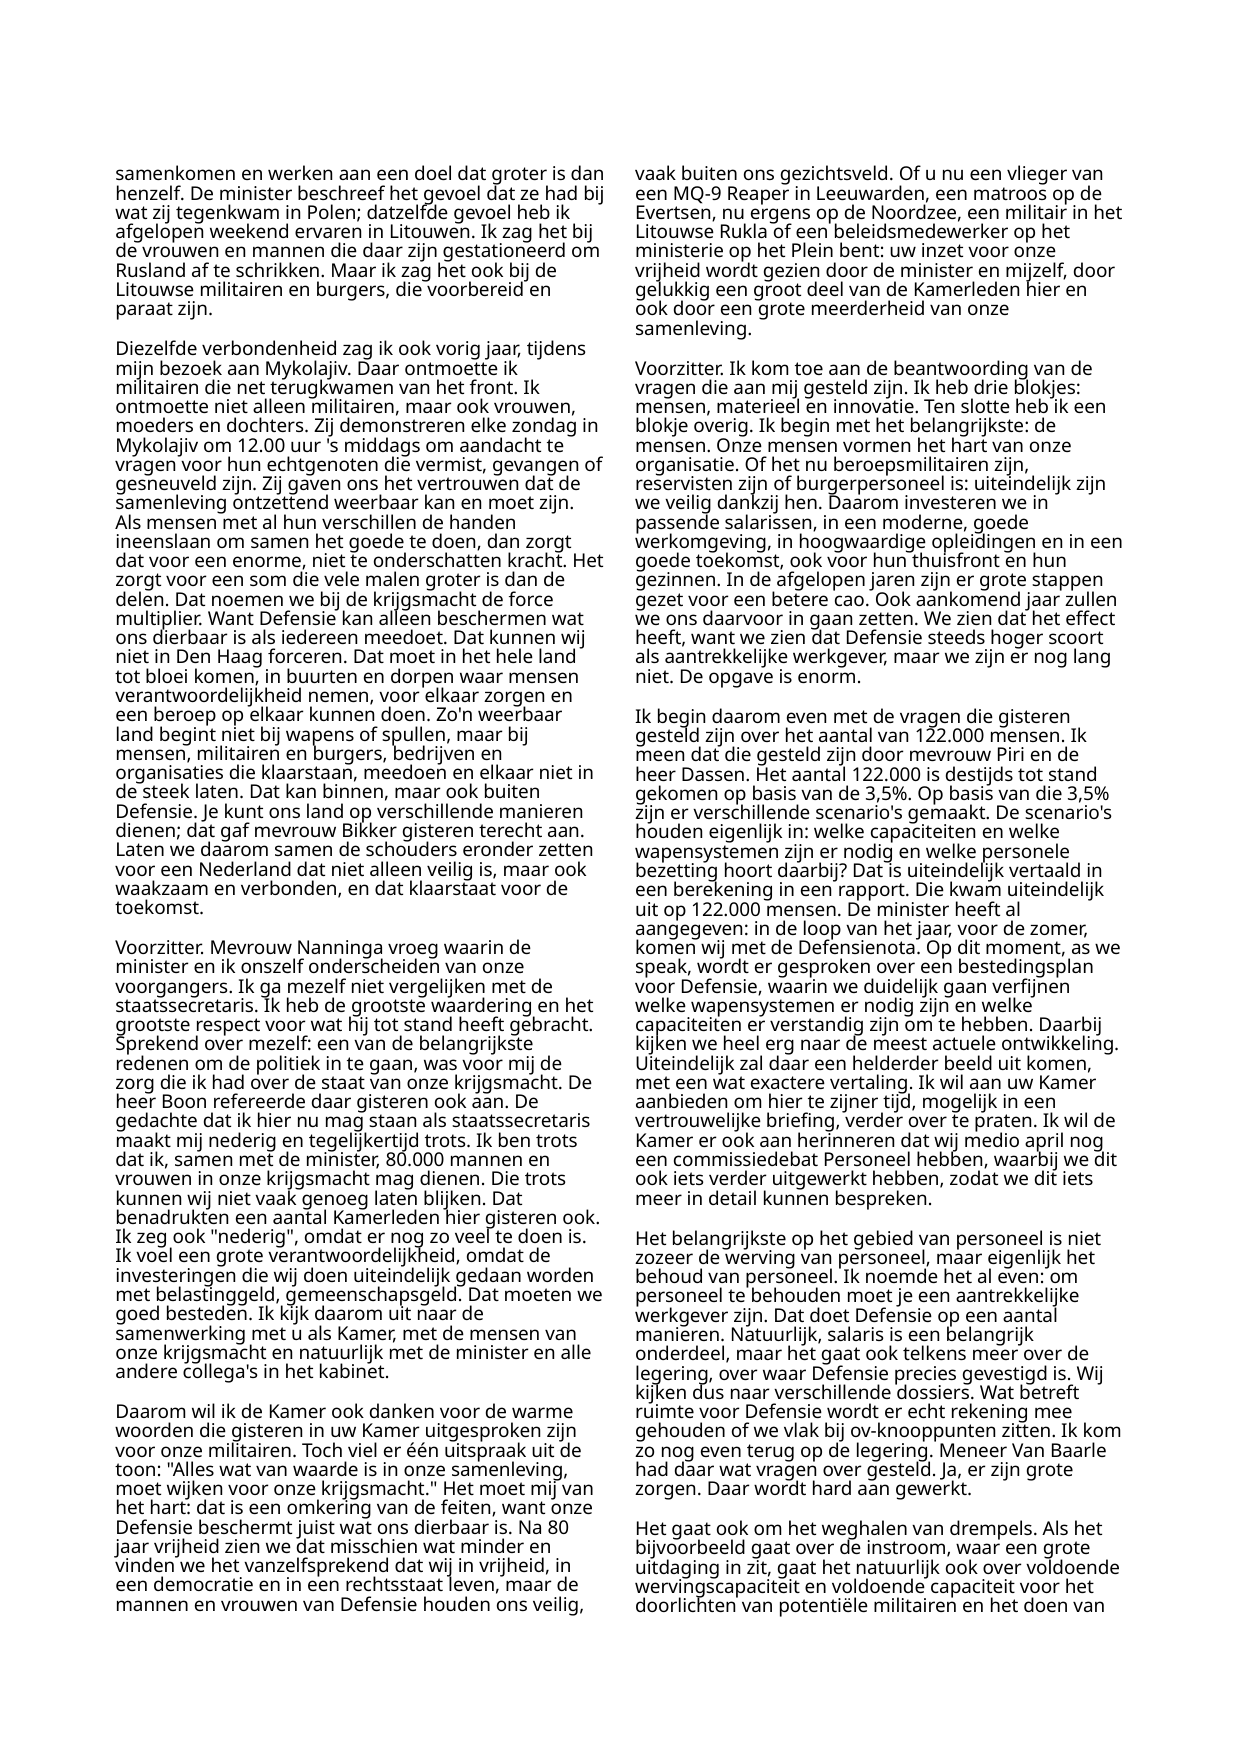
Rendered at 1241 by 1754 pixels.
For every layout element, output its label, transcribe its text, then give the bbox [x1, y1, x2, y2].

text Voorzitter. Ik kom toe aan de beantwoording van de vragen die aan mij gesteld zijn. Ik heb drie blokjes: mensen, materieel en innovatie. Ten slotte heb ik een blokje overig. Ik begin met het belangrijkste: de mensen. Onze mensen vormen het hart van onze organisatie. Of het nu beroepsmilitairen zijn, reservisten zijn of burgerpersoneel is: uiteindelijk zijn we veilig dankzij hen. Daarom investeren we in passende salarissen, in een moderne, goede werkomgeving, in hoogwaardige opleidingen en in een goede toekomst, ook voor hun thuisfront en hun gezinnen. In de afgelopen jaren zijn er grote stappen gezet voor een betere cao. Ook aankomend jaar zullen we ons daarvoor in gaan zetten. We zien dat het effect heeft, want we zien dat Defensie steeds hoger scoort als aantrekkelijke werkgever, maar we zijn er nog lang niet. De opgave is enorm. [635, 359, 1125, 687]
text Voorzitter. Mevrouw Nanninga vroeg waarin de minister en ik onszelf onderscheiden van onze voorgangers. Ik ga mezelf niet vergelijken met de staatssecretaris. Ik heb de grootste waardering en het grootste respect voor wat hij tot stand heeft gebracht. Sprekend over mezelf: een van de belangrijkste redenen om de politiek in te gaan, was voor mij de zorg die ik had over de staat van onze krijgsmacht. De heer Boon refereerde daar gisteren ook aan. De gedachte dat ik hier nu mag staan als staatssecretaris maakt mij nederig en tegelijkertijd trots. Ik ben trots dat ik, samen met de minister, 80.000 mannen en vrouwen in onze krijgsmacht mag dienen. Die trots kunnen wij niet vaak genoeg laten blijken. Dat benadrukten een aantal Kamerleden hier gisteren ook. Ik zeg ook "nederig", omdat er nog zo veel te doen is. Ik voel een grote verantwoordelijkheid, omdat de investeringen die wij doen uiteindelijk gedaan worden met belastinggeld, gemeenschapsgeld. Dat moeten we goed besteden. Ik kijk daarom uit naar de samenwerking met u als Kamer, met de mensen van onze krijgsmacht en natuurlijk met de minister en alle andere collega's in het kabinet. [115, 939, 605, 1382]
text Diezelfde verbondenheid zag ik ook vorig jaar, tijdens mijn bezoek aan Mykolajiv. Daar ontmoette ik militairen die net terugkwamen van het front. Ik ontmoette niet alleen militairen, maar ook vrouwen, moeders en dochters. Zij demonstreren elke zondag in Mykolajiv om 12.00 uur 's middags om aandacht te vragen voor hun echtgenoten die vermist, gevangen of gesneuveld zijn. Zij gaven ons het vertrouwen dat de samenleving ontzettend weerbaar kan en moet zijn. Als mensen met al hun verschillen de handen ineenslaan om samen het goede te doen, dan zorgt dat voor een enorme, niet te onderschatten kracht. Het zorgt voor een som die vele malen groter is dan de delen. Dat noemen we bij de krijgsmacht de force multiplier. Want Defensie kan alleen beschermen wat ons dierbaar is als iedereen meedoet. Dat kunnen wij niet in Den Haag forceren. Dat moet in het hele land tot bloei komen, in buurten en dorpen waar mensen verantwoordelijkheid nemen, voor elkaar zorgen en een beroep op elkaar kunnen doen. Zo'n weerbaar land begint niet bij wapens of spullen, maar bij mensen, militairen en burgers, bedrijven en organisaties die klaarstaan, meedoen en elkaar niet in de steek laten. Dat kan binnen, maar ook buiten Defensie. Je kunt ons land op verschillende manieren dienen; dat gaf mevrouw Bikker gisteren terecht aan. Laten we daarom samen de schouders eronder zetten voor een Nederland dat niet alleen veilig is, maar ook waakzaam en verbonden, en dat klaarstaat voor de toekomst. [115, 340, 605, 918]
text Ik begin daarom even met de vragen die gisteren gesteld zijn over het aantal van 122.000 mensen. Ik meen dat die gesteld zijn door mevrouw Piri en de heer Dassen. Het aantal 122.000 is destijds tot stand gekomen op basis van de 3,5%. Op basis van die 3,5% zijn er verschillende scenario's gemaakt. De scenario's houden eigenlijk in: welke capaciteiten en welke wapensystemen zijn er nodig en welke personele bezetting hoort daarbij? Dat is uiteindelijk vertaald in een berekening in een rapport. Die kwam uiteindelijk uit op 122.000 mensen. De minister heeft al aangegeven: in de loop van het jaar, voor de zomer, komen wij met de Defensienota. Op dit moment, as we speak, wordt er gesproken over een bestedingsplan voor Defensie, waarin we duidelijk gaan verfijnen welke wapensystemen er nodig zijn en welke capaciteiten er verstandig zijn om te hebben. Daarbij kijken we heel erg naar de meest actuele ontwikkeling. Uiteindelijk zal daar een helderder beeld uit komen, met een wat exactere vertaling. Ik wil aan uw Kamer aanbieden om hier te zijner tijd, mogelijk in een vertrouwelijke briefing, verder over te praten. Ik wil de Kamer er ook aan herinneren dat wij medio april nog een commissiedebat Personeel hebben, waarbij we dit ook iets verder uitgewerkt hebben, zodat we dit iets meer in detail kunnen bespreken. [635, 708, 1125, 1209]
text Het belangrijkste op het gebied van personeel is niet zozeer de werving van personeel, maar eigenlijk het behoud van personeel. Ik noemde het al even: om personeel te behouden moet je een aantrekkelijke werkgever zijn. Dat doet Defensie op een aantal manieren. Natuurlijk, salaris is een belangrijk onderdeel, maar het gaat ook telkens meer over de legering, over waar Defensie precies gevestigd is. Wij kijken dus naar verschillende dossiers. Wat betreft ruimte voor Defensie wordt er echt rekening mee gehouden of we vlak bij ov-knooppunten zitten. Ik kom zo nog even terug op de legering. Meneer Van Baarle had daar wat vragen over gesteld. Ja, er zijn grote zorgen. Daar wordt hard aan gewerkt. [635, 1229, 1125, 1499]
text Het gaat ook om het weghalen van drempels. Als het bijvoorbeeld gaat over de instroom, waar een grote uitdaging in zit, gaat het natuurlijk ook over voldoende wervingscapaciteit en voldoende capaciteit voor het doorlichten van potentiële militairen en het doen van [635, 1520, 1125, 1616]
text vaak buiten ons gezichtsveld. Of u nu een vlieger van een MQ-9 Reaper in Leeuwarden, een matroos op de Evertsen, nu ergens op de Noordzee, een militair in het Litouwse Rukla of een beleidsmedewerker op het ministerie op het Plein bent: uw inzet voor onze vrijheid wordt gezien door de minister en mijzelf, door gelukkig een groot deel van de Kamerleden hier en ook door een grote meerderheid van onze samenleving. [635, 165, 1125, 339]
text Daarom wil ik de Kamer ook danken voor de warme woorden die gisteren in uw Kamer uitgesproken zijn voor onze militairen. Toch viel er één uitspraak uit de toon: "Alles wat van waarde is in onze samenleving, moet wijken voor onze krijgsmacht." Het moet mij van het hart: dat is een omkering van de feiten, want onze Defensie beschermt juist wat ons dierbaar is. Na 80 jaar vrijheid zien we dat misschien wat minder en vinden we het vanzelfsprekend dat wij in vrijheid, in een democratie en in een rechtsstaat leven, maar de mannen en vrouwen van Defensie houden ons veilig, [115, 1403, 605, 1615]
text samenkomen en werken aan een doel dat groter is dan henzelf. De minister beschreef het gevoel dat ze had bij wat zij tegenkwam in Polen; datzelfde gevoel heb ik afgelopen weekend ervaren in Litouwen. Ik zag het bij de vrouwen en mannen die daar zijn gestationeerd om Rusland af te schrikken. Maar ik zag het ook bij de Litouwse militairen en burgers, die voorbereid en paraat zijn. [115, 165, 605, 319]
